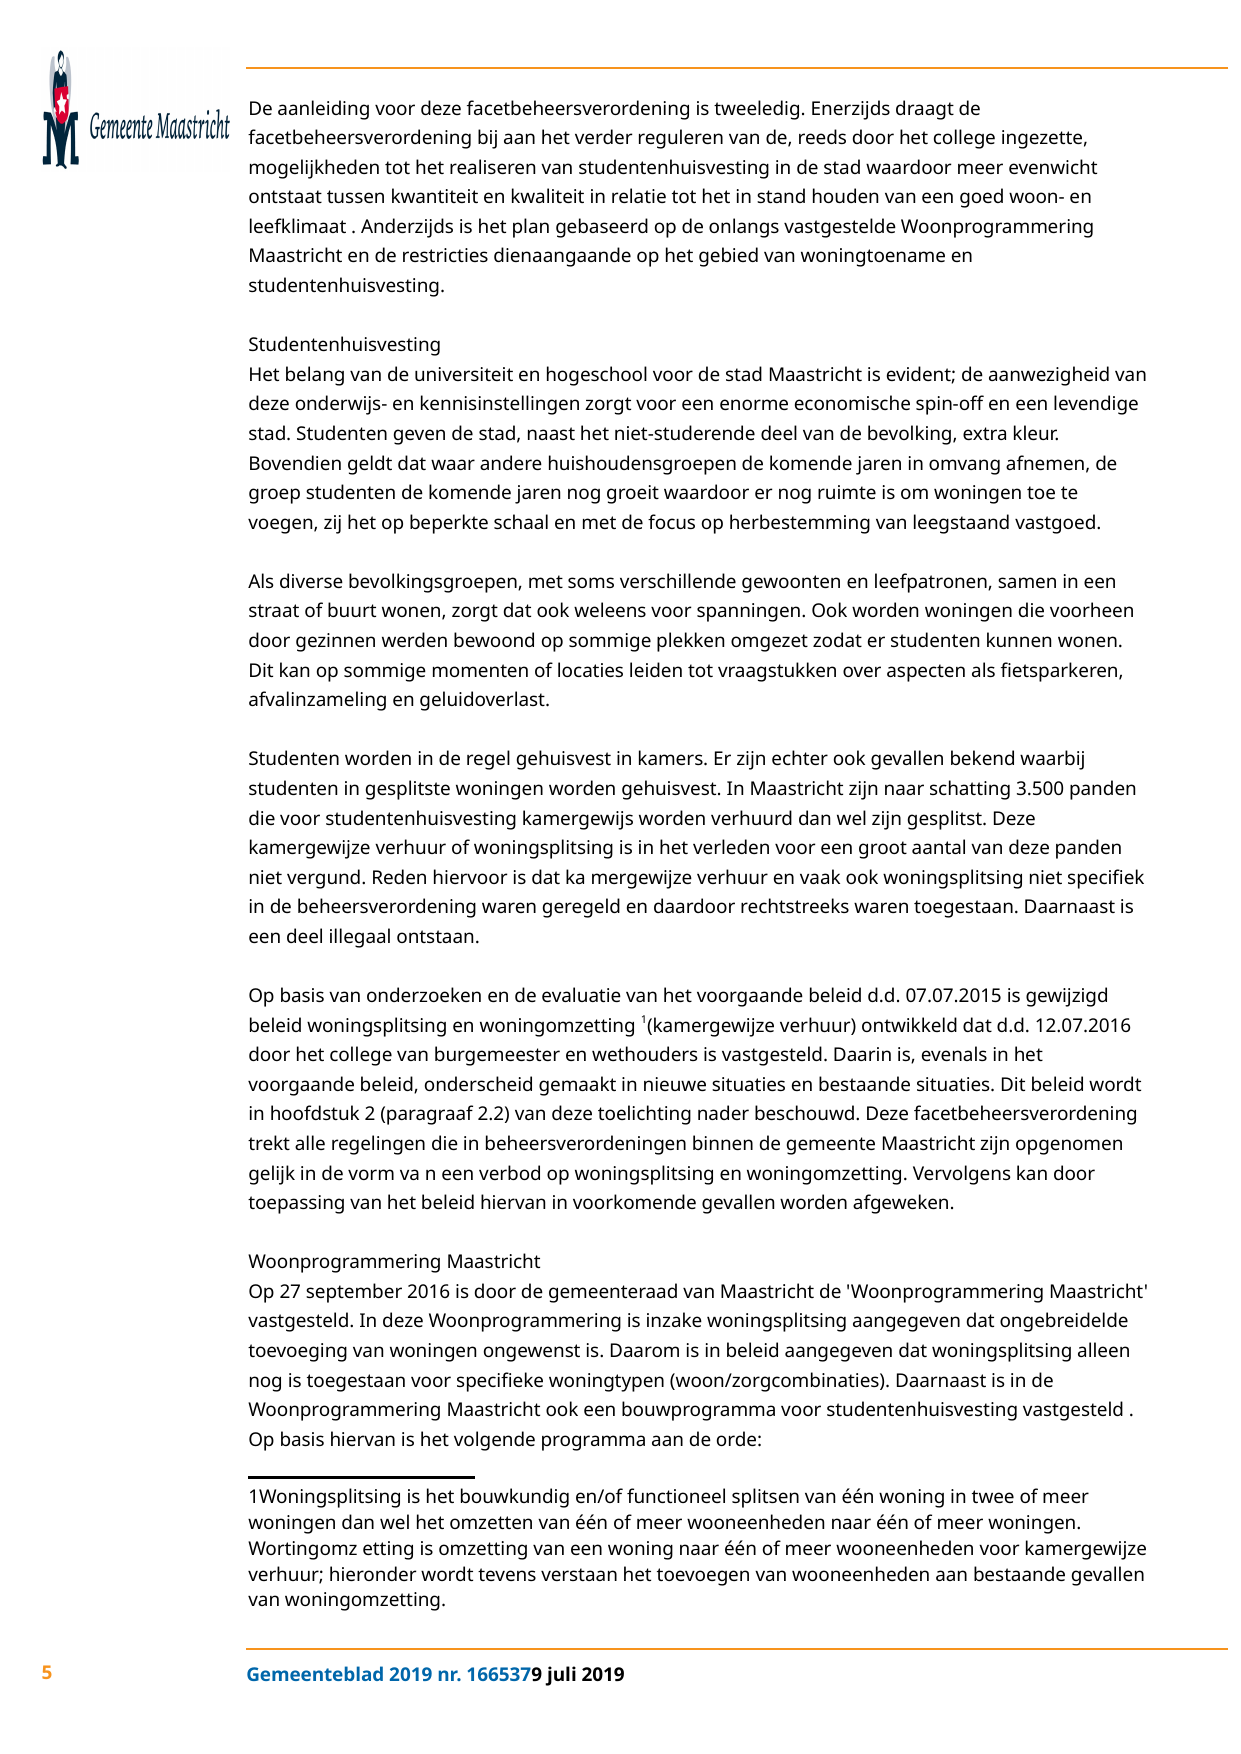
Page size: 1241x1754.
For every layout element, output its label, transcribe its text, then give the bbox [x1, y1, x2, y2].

text Woningsplitsing is het bouwkundig en/of functioneel splitsen van één woning in twee of meer woningen dan wel het omzetten van één of meer wooneenheden naar één of meer woningen. Wortingomz etting is omzetting van een woning naar één of meer wooneenheden voor kamergewijze verhuur; hieronder wordt tevens verstaan het toevoegen van wooneenheden aan bestaande gevallen van woningomzetting. [248, 1483, 1152, 1612]
text Het belang van de universiteit en hogeschool voor de stad Maastricht is evident; de aanwezigheid van deze onderwijs- en kennisinstellingen zorgt voor een enorme economische spin-off en een levendige stad. Studenten geven de stad, naast het niet-studerende deel van de bevolking, extra kleur. Bovendien geldt dat waar andere huishoudensgroepen de komende jaren in omvang afnemen, de groep studenten de komende jaren nog groeit waardoor er nog ruimte is om woningen toe te voegen, zij het op beperkte schaal en met de focus op herbestemming van leegstaand vastgoed. [248, 361, 1152, 535]
text Studentenhuisvesting [248, 331, 1152, 357]
text Als diverse bevolkingsgroepen, met soms verschillende gewoonten en leefpatronen, samen in een straat of buurt wonen, zorgt dat ook weleens voor spanningen. Ook worden woningen die voorheen door gezinnen werden bewoond op sommige plekken omgezet zodat er studenten kunnen wonen. Dit kan op sommige momenten of locaties leiden tot vraagstukken over aspecten als fietsparkeren, afvalinzameling en geluidoverlast. [248, 568, 1152, 712]
text Op 27 september 2016 is door de gemeenteraad van Maastricht de 'Woonprogrammering Maastricht' vastgesteld. In deze Woonprogrammering is inzake woningsplitsing aangegeven dat ongebreidelde toevoeging van woningen ongewenst is. Daarom is in beleid aangegeven dat woningsplitsing alleen nog is toegestaan voor specifieke woningtypen (woon/zorgcombinaties). Daarnaast is in de Woonprogrammering Maastricht ook een bouwprogramma voor studentenhuisvesting vastgesteld . Op basis hiervan is het volgende programma aan de orde: [248, 1278, 1152, 1452]
text Woonprogrammering Maastricht [248, 1248, 1152, 1274]
text Studenten worden in de regel gehuisvest in kamers. Er zijn echter ook gevallen bekend waarbij studenten in gesplitste woningen worden gehuisvest. In Maastricht zijn naar schatting 3.500 panden die voor studentenhuisvesting kamergewijs worden verhuurd dan wel zijn gesplitst. Deze kamergewijze verhuur of woningsplitsing is in het verleden voor een groot aantal van deze panden niet vergund. Reden hiervoor is dat ka mergewijze verhuur en vaak ook woningsplitsing niet specifiek in de beheersverordening waren geregeld en daardoor rechtstreeks waren toegestaan. Daarnaast is een deel illegaal ontstaan. [248, 746, 1152, 949]
text De aanleiding voor deze facetbeheersverordening is tweeledig. Enerzijds draagt de facetbeheersverordening bij aan het verder reguleren van de, reeds door het college ingezette, mogelijkheden tot het realiseren van studentenhuisvesting in de stad waardoor meer evenwicht ontstaat tussen kwantiteit en kwaliteit in relatie tot het in stand houden van een goed woon- en leefklimaat . Anderzijds is het plan gebaseerd op de onlangs vastgestelde Woonprogrammering Maastricht en de restricties dienaangaande op het gebied van woningtoename en studentenhuisvesting. [248, 95, 1152, 298]
text Op basis van onderzoeken en de evaluatie van het voorgaande beleid d.d. 07.07.2015 is gewijzigd beleid woningsplitsing en woningomzetting (kamergewijze verhuur) ontwikkeld dat d.d. 12.07.2016 door het college van burgemeester en wethouders is vastgesteld. Daarin is, evenals in het voorgaande beleid, onderscheid gemaakt in nieuwe situaties en bestaande situaties. Dit beleid wordt in hoofdstuk 2 (paragraaf 2.2) van deze toelichting nader beschouwd. Deze facetbeheersverordening trekt alle regelingen die in beheersverordeningen binnen de gemeente Maastricht zijn opgenomen gelijk in de vorm va n een verbod op woningsplitsing en woningomzetting. Vervolgens kan door toepassing van het beleid hiervan in voorkomende gevallen worden afgeweken. [248, 982, 1152, 1215]
picture [41, 47, 231, 172]
